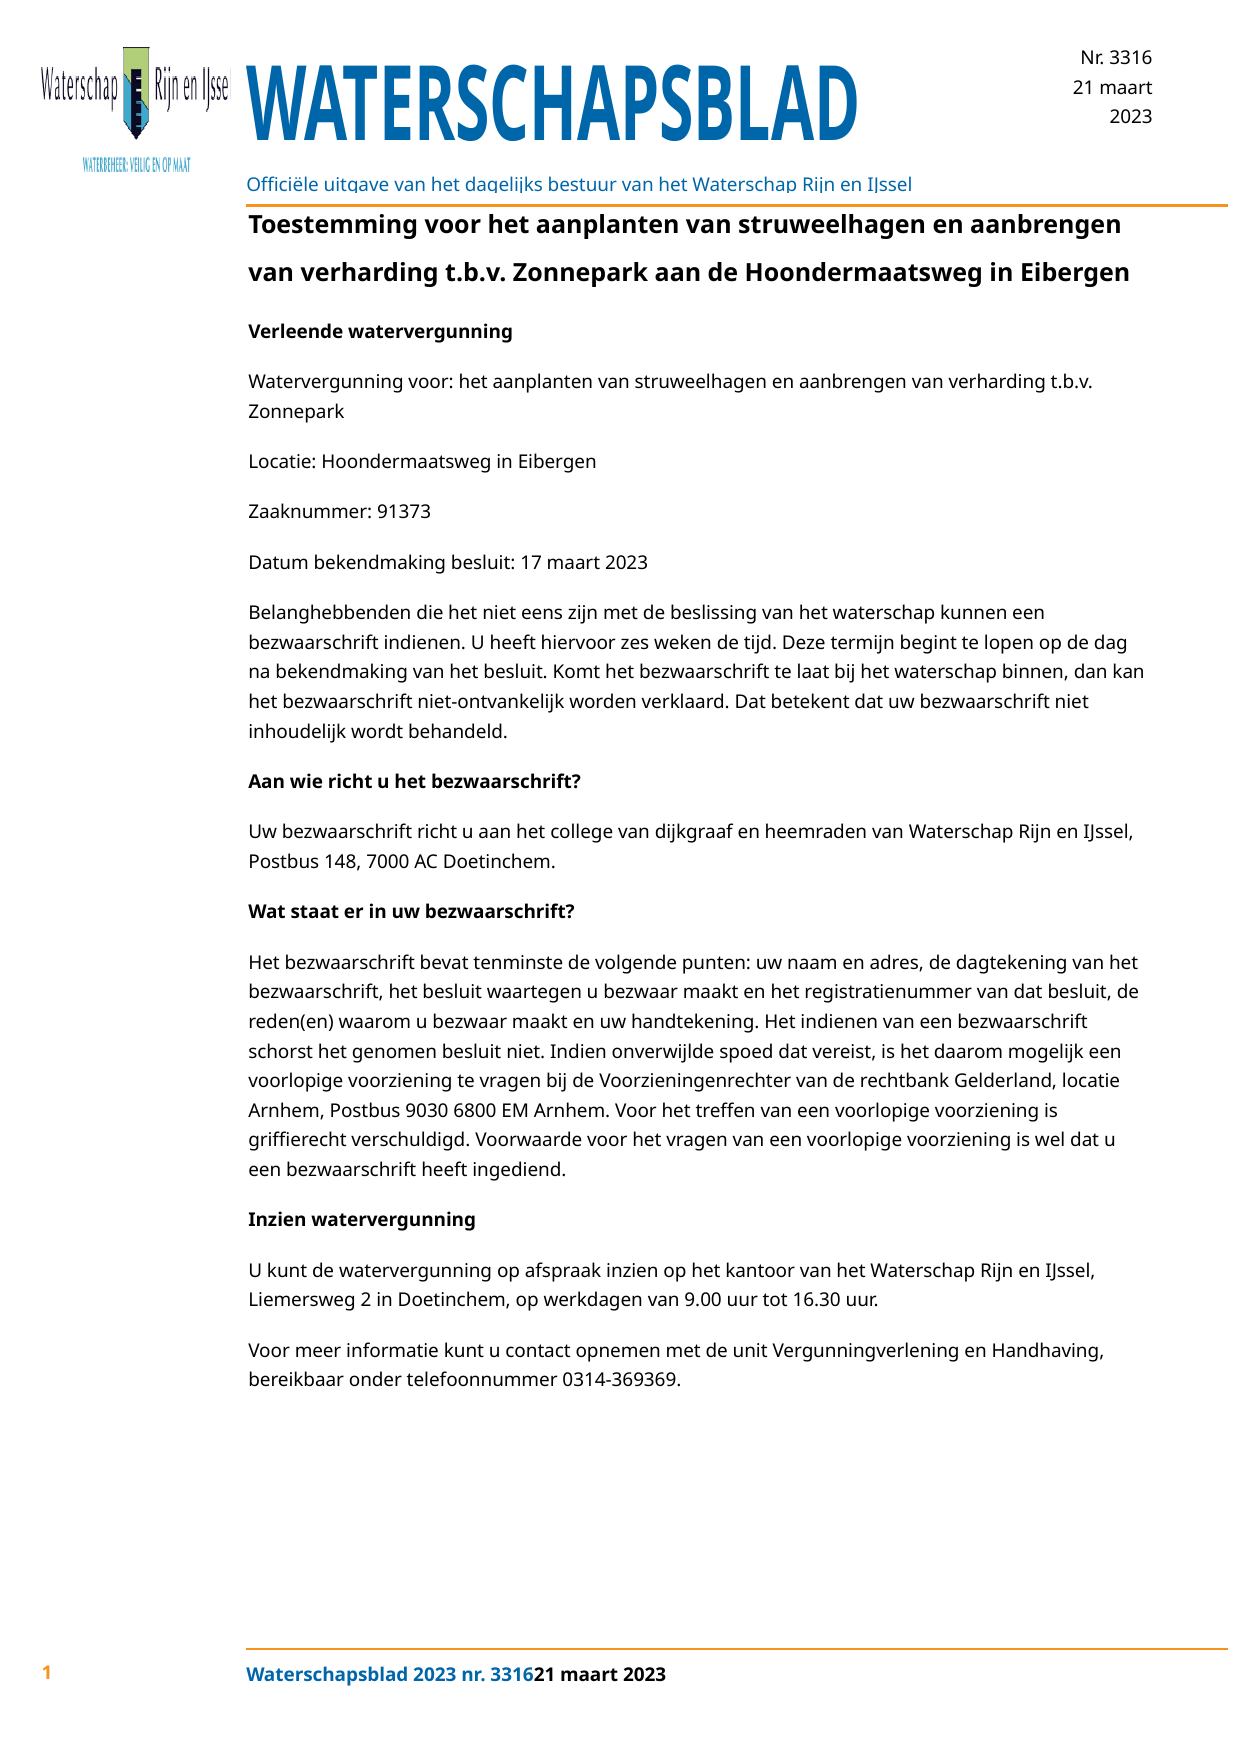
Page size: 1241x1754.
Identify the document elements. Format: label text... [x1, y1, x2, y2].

text Toestemming voor het aanplanten van struweelhagen en aanbrengen van verharding t.b.v. Zonnepark aan de Hoondermaatsweg in Eibergen [248, 207, 1152, 288]
text Inzien watervergunning [248, 1207, 1152, 1232]
text Zaaknummer: 91373 [248, 499, 1152, 524]
text Voor meer informatie kunt u contact opnemen met de unit Vergunningverlening en Handhaving, bereikbaar onder telefoonnummer 0314-369369. [248, 1337, 1152, 1392]
text Belanghebbenden die het niet eens zijn met de beslissing van het waterschap kunnen een bezwaarschrift indienen. U heeft hiervoor zes weken de tijd. Deze termijn begint te lopen op de dag na bekendmaking van het besluit. Komt het bezwaarschrift te laat bij het waterschap binnen, dan kan het bezwaarschrift niet-ontvankelijk worden verklaard. Dat betekent dat uw bezwaarschrift niet inhoudelijk wordt behandeld. [248, 599, 1152, 744]
text Uw bezwaarschrift richt u aan het college van dijkgraaf en heemraden van Waterschap Rijn en IJssel, Postbus 148, 7000 AC Doetinchem. [248, 819, 1152, 874]
text Het bezwaarschrift bevat tenminste de volgende punten: uw naam en adres, de dagtekening van het bezwaarschrift, het besluit waartegen u bezwaar maakt en het registratienummer van dat besluit, de reden(en) waarom u bezwaar maakt en uw handtekening. Het indienen van een bezwaarschrift schorst het genomen besluit niet. Indien onverwijlde spoed dat vereist, is het daarom mogelijk een voorlopige voorziening te vragen bij de Voorzieningenrechter van de rechtbank Gelderland, locatie Arnhem, Postbus 9030 6800 EM Arnhem. Voor het treffen van een voorlopige voorziening is griffierecht verschuldigd. Voorwaarde voor het vragen van een voorlopige voorziening is wel dat u een bezwaarschrift heeft ingediend. [248, 949, 1152, 1182]
text Datum bekendmaking besluit: 17 maart 2023 [248, 549, 1152, 575]
text Aan wie richt u het bezwaarschrift? [248, 768, 1152, 794]
text Watervergunning voor: het aanplanten van struweelhagen en aanbrengen van verharding t.b.v. Zonnepark [248, 368, 1152, 424]
text Locatie: Hoondermaatsweg in Eibergen [248, 448, 1152, 474]
text Verleende watervergunning [248, 318, 1152, 344]
text Wat staat er in uw bezwaarschrift? [248, 899, 1152, 924]
picture [41, 47, 231, 172]
text U kunt de watervergunning op afspraak inzien op het kantoor van het Waterschap Rijn en IJssel, Liemersweg 2 in Doetinchem, op werkdagen van 9.00 uur tot 16.30 uur. [248, 1257, 1152, 1312]
